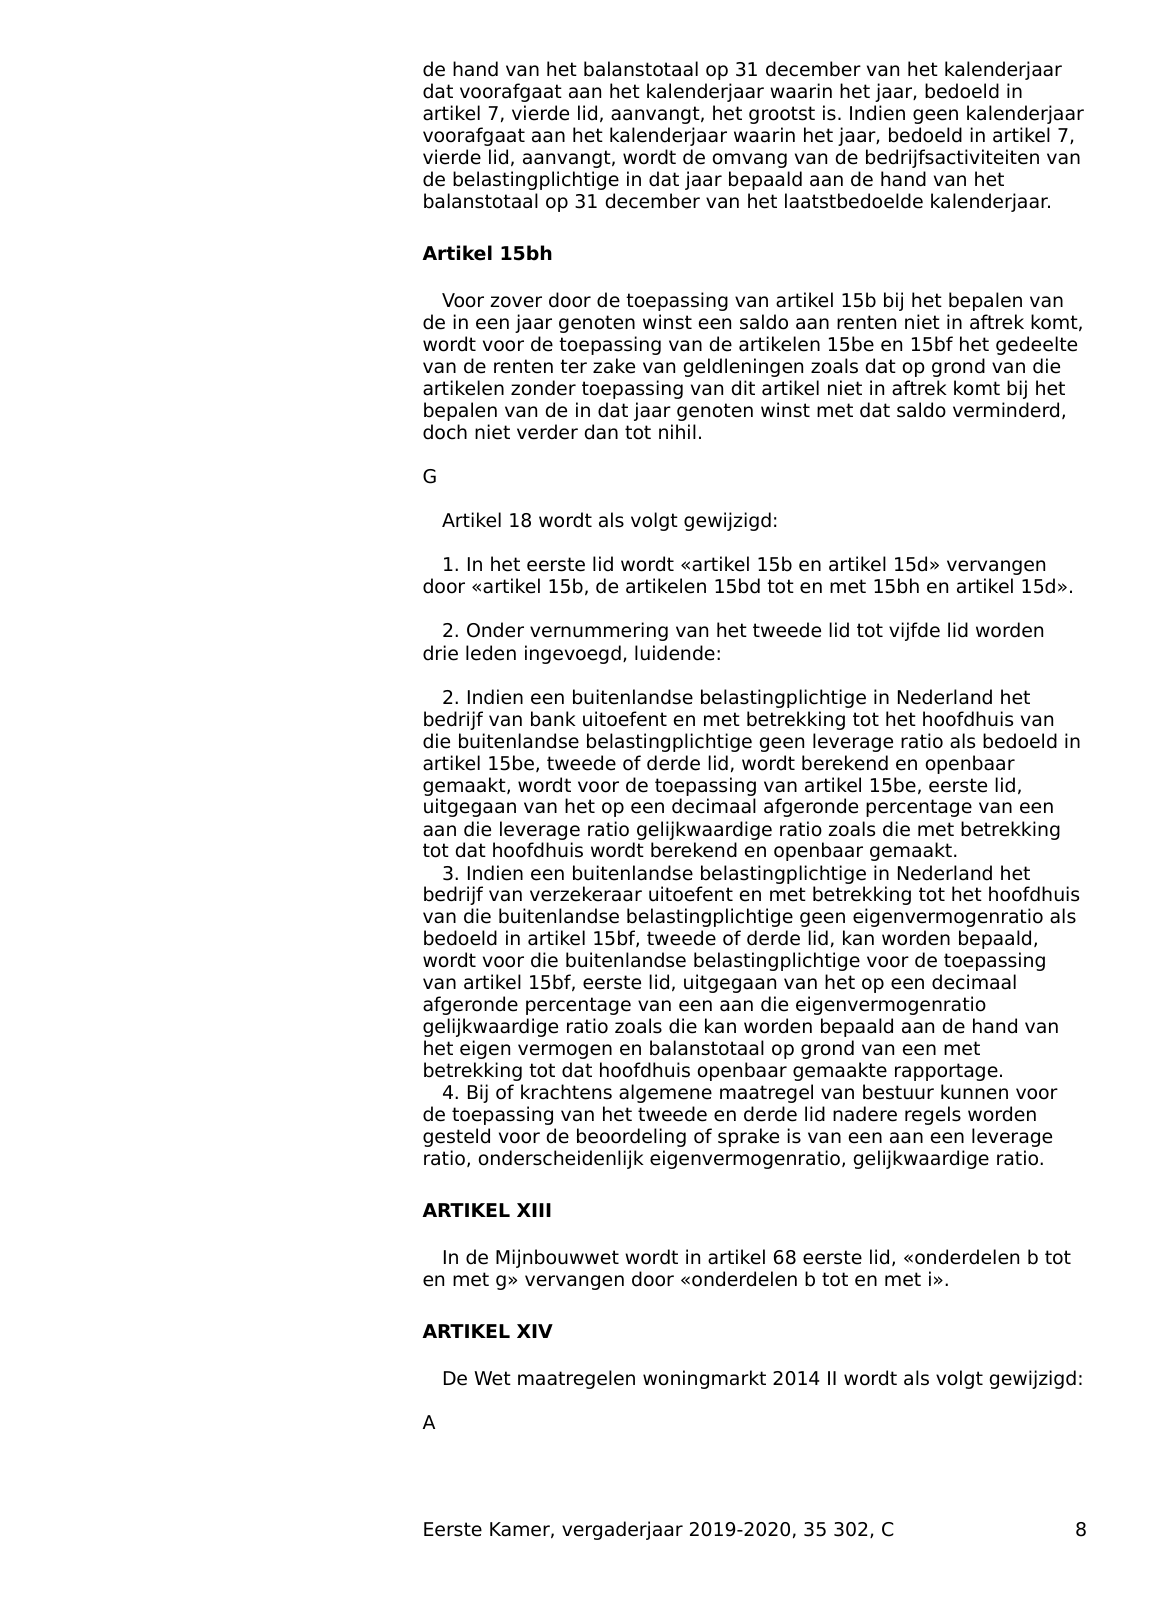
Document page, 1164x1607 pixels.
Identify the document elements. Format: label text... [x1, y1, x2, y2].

subtitle Artikel 15bh [422, 243, 1087, 265]
text De Wet maatregelen woningmarkt 2014 II wordt als volgt gewijzigd: [422, 1368, 1087, 1390]
text 4. Bij of krachtens algemene maatregel van bestuur kunnen voor de toepassing van het tweede en derde lid nadere regels worden gesteld voor de beoordeling of sprake is van een aan een leverage ratio, onderscheidenlijk eigenvermogenratio, gelijkwaardige ratio. [422, 1082, 1087, 1170]
text A [422, 1412, 1087, 1434]
text G [422, 466, 1087, 488]
text 2. Indien een buitenlandse belastingplichtige in Nederland het bedrijf van bank uitoefent en met betrekking tot het hoofdhuis van die buitenlandse belastingplichtige geen leverage ratio als bedoeld in artikel 15be, tweede of derde lid, wordt berekend en openbaar gemaakt, wordt voor de toepassing van artikel 15be, eerste lid, uitgegaan van het op een decimaal afgeronde percentage van een aan die leverage ratio gelijkwaardige ratio zoals die met betrekking tot dat hoofdhuis wordt berekend en openbaar gemaakt. [422, 687, 1087, 862]
text In de Mijnbouwwet wordt in artikel 68 eerste lid, «onderdelen b tot en met g» vervangen door «onderdelen b tot en met i». [422, 1247, 1087, 1291]
text 2. Onder vernummering van het tweede lid tot vijfde lid worden drie leden ingevoegd, luidende: [422, 620, 1087, 664]
text de hand van het balanstotaal op 31 december van het kalenderjaar dat voorafgaat aan het kalenderjaar waarin het jaar, bedoeld in artikel 7, vierde lid, aanvangt, het grootst is. Indien geen kalenderjaar voorafgaat aan het kalenderjaar waarin het jaar, bedoeld in artikel 7, vierde lid, aanvangt, wordt de omvang van de bedrijfsactiviteiten van de belastingplichtige in dat jaar bepaald aan de hand van het balanstotaal op 31 december van het laatstbedoelde kalenderjaar. [422, 59, 1087, 213]
text Artikel 18 wordt als volgt gewijzigd: [422, 510, 1087, 532]
text 1. In het eerste lid wordt «artikel 15b en artikel 15d» vervangen door «artikel 15b, de artikelen 15bd tot en met 15bh en artikel 15d». [422, 554, 1087, 598]
text 3. Indien een buitenlandse belastingplichtige in Nederland het bedrijf van verzekeraar uitoefent en met betrekking tot het hoofdhuis van die buitenlandse belastingplichtige geen eigenvermogenratio als bedoeld in artikel 15bf, tweede of derde lid, kan worden bepaald, wordt voor die buitenlandse belastingplichtige voor de toepassing van artikel 15bf, eerste lid, uitgegaan van het op een decimaal afgeronde percentage van een aan die eigenvermogenratio gelijkwaardige ratio zoals die kan worden bepaald aan de hand van het eigen vermogen en balanstotaal op grond van een met betrekking tot dat hoofdhuis openbaar gemaakte rapportage. [422, 862, 1087, 1082]
subtitle ARTIKEL XIV [422, 1321, 1087, 1343]
text Voor zover door de toepassing van artikel 15b bij het bepalen van de in een jaar genoten winst een saldo aan renten niet in aftrek komt, wordt voor de toepassing van de artikelen 15be en 15bf het gedeelte van de renten ter zake van geldleningen zoals dat op grond van die artikelen zonder toepassing van dit artikel niet in aftrek komt bij het bepalen van de in dat jaar genoten winst met dat saldo verminderd, doch niet verder dan tot nihil. [422, 290, 1087, 444]
subtitle ARTIKEL XIII [422, 1200, 1087, 1222]
